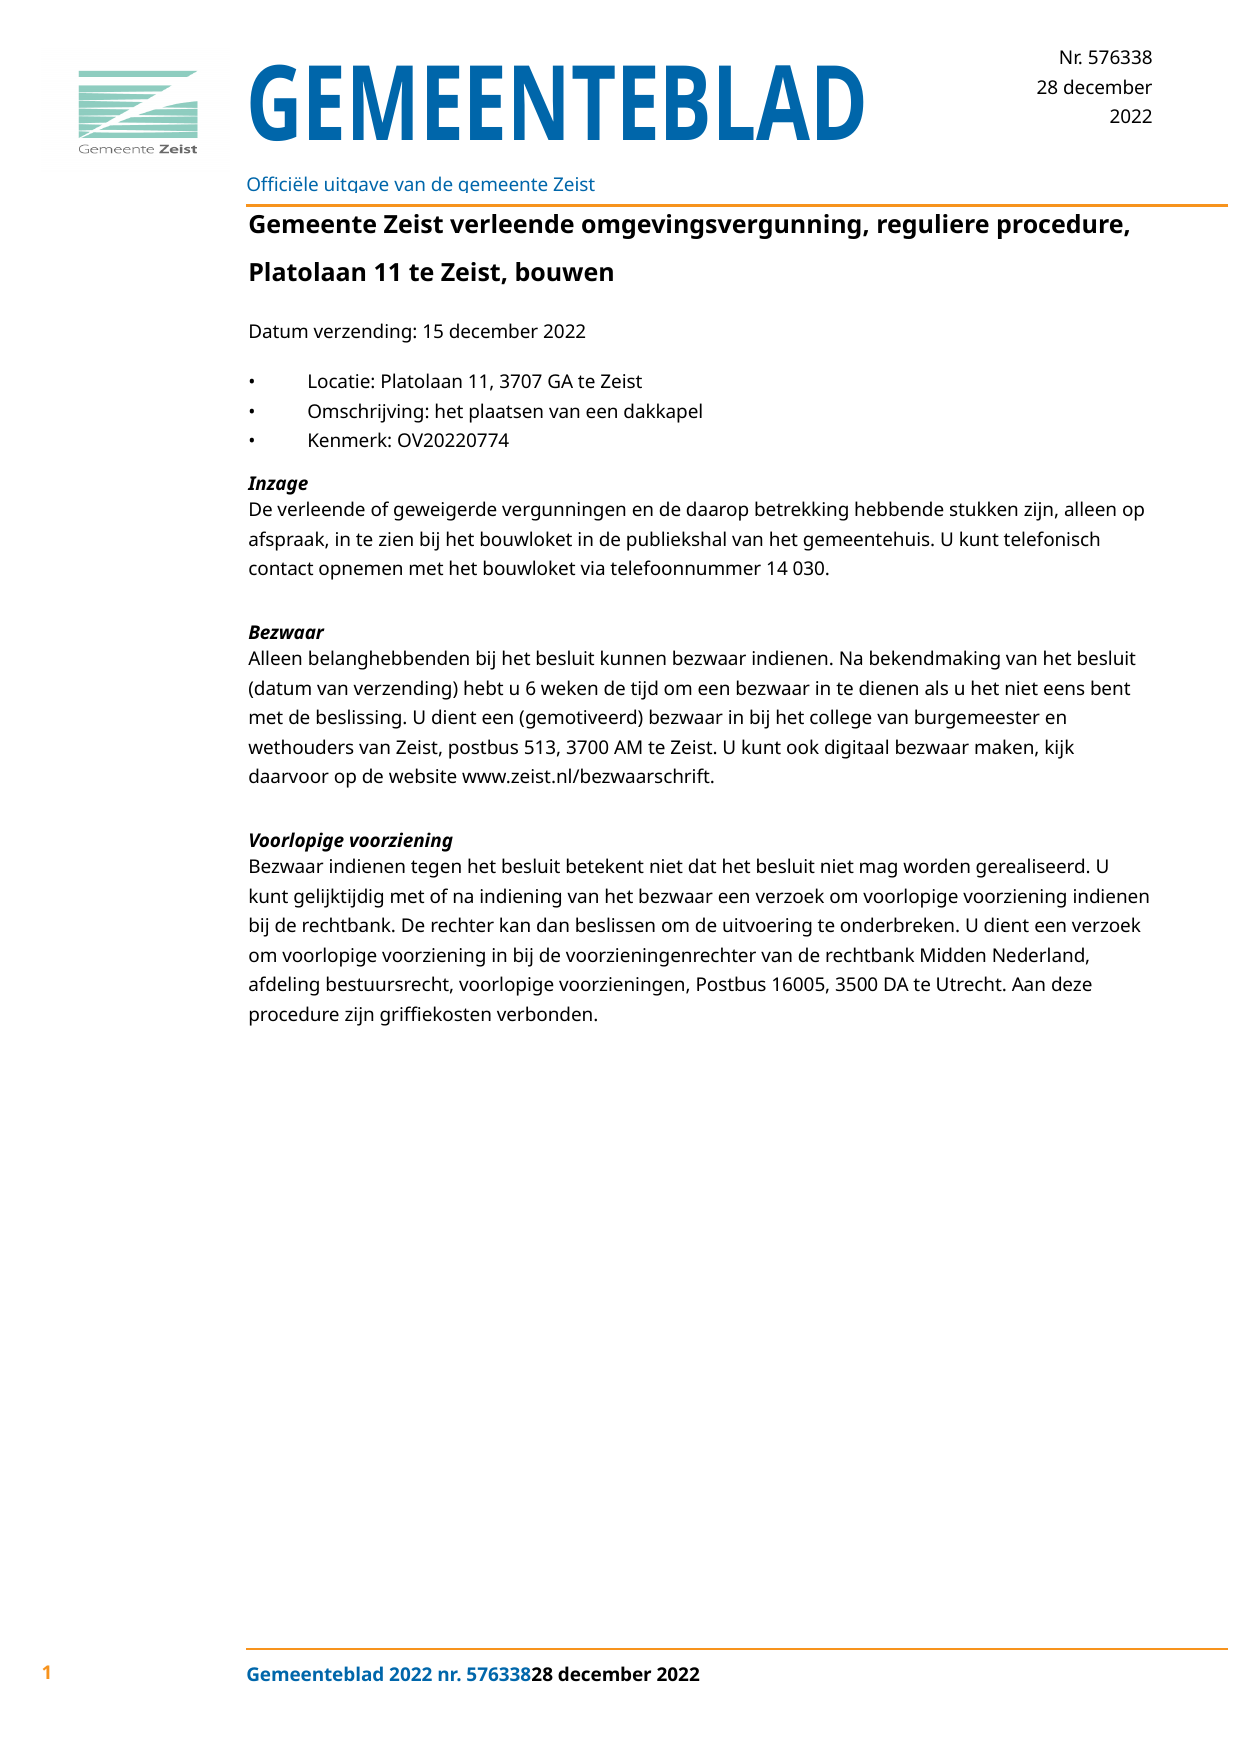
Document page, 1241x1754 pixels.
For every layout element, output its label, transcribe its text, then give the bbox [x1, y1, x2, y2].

text Datum verzending: 15 december 2022 [248, 318, 1152, 344]
text Alleen belanghebbenden bij het besluit kunnen bezwaar indienen. Na bekendmaking van het besluit (datum van verzending) hebt u 6 weken de tijd om een bezwaar in te dienen als u het niet eens bent met de beslissing. U dient een (gemotiveerd) bezwaar in bij het college van burgemeester en wethouders van Zeist, postbus 513, 3700 AM te Zeist. U kunt ook digitaal bezwaar maken, kijk daarvoor op de website www.zeist.nl/bezwaarschrift. [248, 645, 1152, 789]
list Locatie: Platolaan 11, 3707 GA te Zeist [248, 368, 1152, 394]
text Bezwaar indienen tegen het besluit betekent niet dat het besluit niet mag worden gerealiseerd. U kunt gelijktijdig met of na indiening van het bezwaar een verzoek om voorlopige voorziening indienen bij de rechtbank. De rechter kan dan beslissen om de uitvoering te onderbreken. U dient een verzoek om voorlopige voorziening in bij de voorzieningenrechter van de rechtbank Midden Nederland, afdeling bestuursrecht, voorlopige voorzieningen, Postbus 16005, 3500 DA te Utrecht. Aan deze procedure zijn griffiekosten verbonden. [248, 853, 1152, 1027]
text Gemeente Zeist verleende omgevingsvergunning, reguliere procedure, Platolaan 11 te Zeist, bouwen [248, 207, 1152, 288]
picture [41, 47, 231, 172]
list Omschrijving: het plaatsen van een dakkapel [248, 398, 1152, 424]
text Voorlopige voorziening [248, 827, 1152, 853]
text De verleende of geweigerde vergunningen en de daarop betrekking hebbende stukken zijn, alleen op afspraak, in te zien bij het bouwloket in de publiekshal van het gemeentehuis. U kunt telefonisch contact opnemen met het bouwloket via telefoonnummer 14 030. [248, 496, 1152, 581]
text Bezwaar [248, 619, 1152, 645]
list Kenmerk: OV20220774 [248, 427, 1152, 453]
text Inzage [248, 471, 1152, 496]
